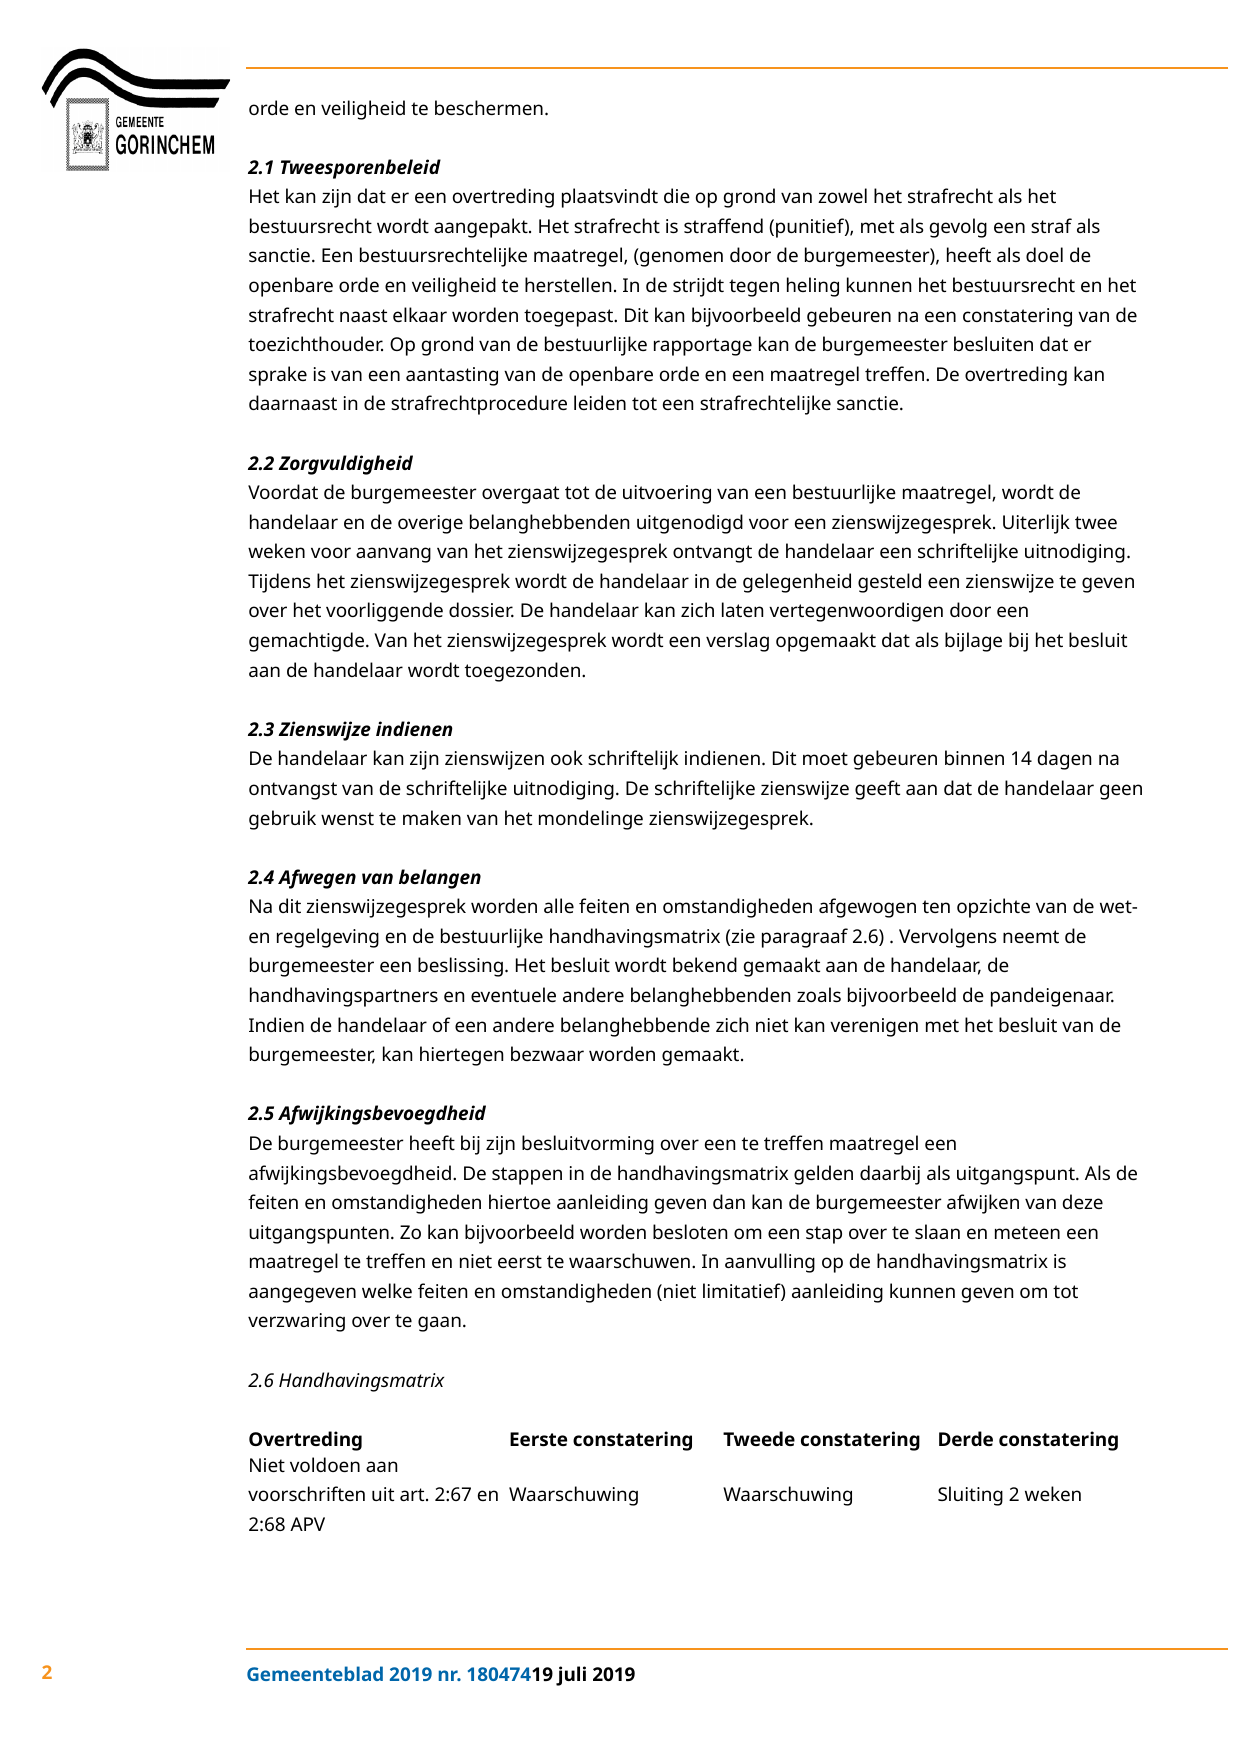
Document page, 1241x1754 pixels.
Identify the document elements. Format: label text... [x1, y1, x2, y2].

table_cell Niet voldoen aan voorschriften uit art. 2:67 en 2:68 APV [248, 1452, 509, 1566]
text 2.2 Zorgvuldigheid [248, 450, 1152, 476]
picture [41, 47, 231, 172]
text 2.1 Tweesporenbeleid [248, 154, 1152, 180]
text orde en veiligheid te beschermen. [248, 95, 1152, 121]
text 2.6 Handhavingsmatrix [248, 1367, 1152, 1393]
text 2.3 Zienswijze indienen [248, 716, 1152, 742]
text De handelaar kan zijn zienswijzen ook schriftelijk indienen. Dit moet gebeuren binnen 14 dagen na ontvangst van de schriftelijke uitnodiging. De schriftelijke zienswijze geeft aan dat de handelaar geen gebruik wenst te maken van het mondelinge zienswijzegesprek. [248, 746, 1152, 831]
table_header Eerste constatering [509, 1426, 723, 1452]
text Na dit zienswijzegesprek worden alle feiten en omstandigheden afgewogen ten opzichte van de wet- en regelgeving en de bestuurlijke handhavingsmatrix (zie paragraaf 2.6) . Vervolgens neemt de burgemeester een beslissing. Het besluit wordt bekend gemaakt aan de handelaar, de handhavingspartners en eventuele andere belanghebbenden zoals bijvoorbeeld de pandeigenaar. Indien de handelaar of een andere belanghebbende zich niet kan verenigen met het besluit van de burgemeester, kan hiertegen bezwaar worden gemaakt. [248, 893, 1152, 1067]
text De burgemeester heeft bij zijn besluitvorming over een te treffen maatregel een afwijkingsbevoegdheid. De stappen in de handhavingsmatrix gelden daarbij als uitgangspunt. Als de feiten en omstandigheden hiertoe aanleiding geven dan kan de burgemeester afwijken van deze uitgangspunten. Zo kan bijvoorbeeld worden besloten om een stap over te slaan en meteen een maatregel te treffen en niet eerst te waarschuwen. In aanvulling op de handhavingsmatrix is aangegeven welke feiten en omstandigheden (niet limitatief) aanleiding kunnen geven om tot verzwaring over te gaan. [248, 1130, 1152, 1333]
table_cell Sluiting 2 weken [937, 1452, 1152, 1566]
table_cell Waarschuwing [509, 1452, 723, 1566]
text 2.5 Afwijkingsbevoegdheid [248, 1101, 1152, 1126]
table_cell Waarschuwing [723, 1452, 937, 1566]
table_header Derde constatering [937, 1426, 1152, 1452]
text Het kan zijn dat er een overtreding plaatsvindt die op grond van zowel het strafrecht als het bestuursrecht wordt aangepakt. Het strafrecht is straffend (punitief), met als gevolg een straf als sanctie. Een bestuursrechtelijke maatregel, (genomen door de burgemeester), heeft als doel de openbare orde en veiligheid te herstellen. In de strijdt tegen heling kunnen het bestuursrecht en het strafrecht naast elkaar worden toegepast. Dit kan bijvoorbeeld gebeuren na een constatering van de toezichthouder. Op grond van de bestuurlijke rapportage kan de burgemeester besluiten dat er sprake is van een aantasting van de openbare orde en een maatregel treffen. De overtreding kan daarnaast in de strafrechtprocedure leiden tot een strafrechtelijke sanctie. [248, 183, 1152, 416]
table_header Overtreding [248, 1426, 509, 1452]
text 2.4 Afwegen van belangen [248, 864, 1152, 890]
table_header Tweede constatering [723, 1426, 937, 1452]
text Voordat de burgemeester overgaat tot de uitvoering van een bestuurlijke maatregel, wordt de handelaar en de overige belanghebbenden uitgenodigd voor een zienswijzegesprek. Uiterlijk twee weken voor aanvang van het zienswijzegesprek ontvangt de handelaar een schriftelijke uitnodiging. Tijdens het zienswijzegesprek wordt de handelaar in de gelegenheid gesteld een zienswijze te geven over het voorliggende dossier. De handelaar kan zich laten vertegenwoordigen door een gemachtigde. Van het zienswijzegesprek wordt een verslag opgemaakt dat als bijlage bij het besluit aan de handelaar wordt toegezonden. [248, 479, 1152, 683]
